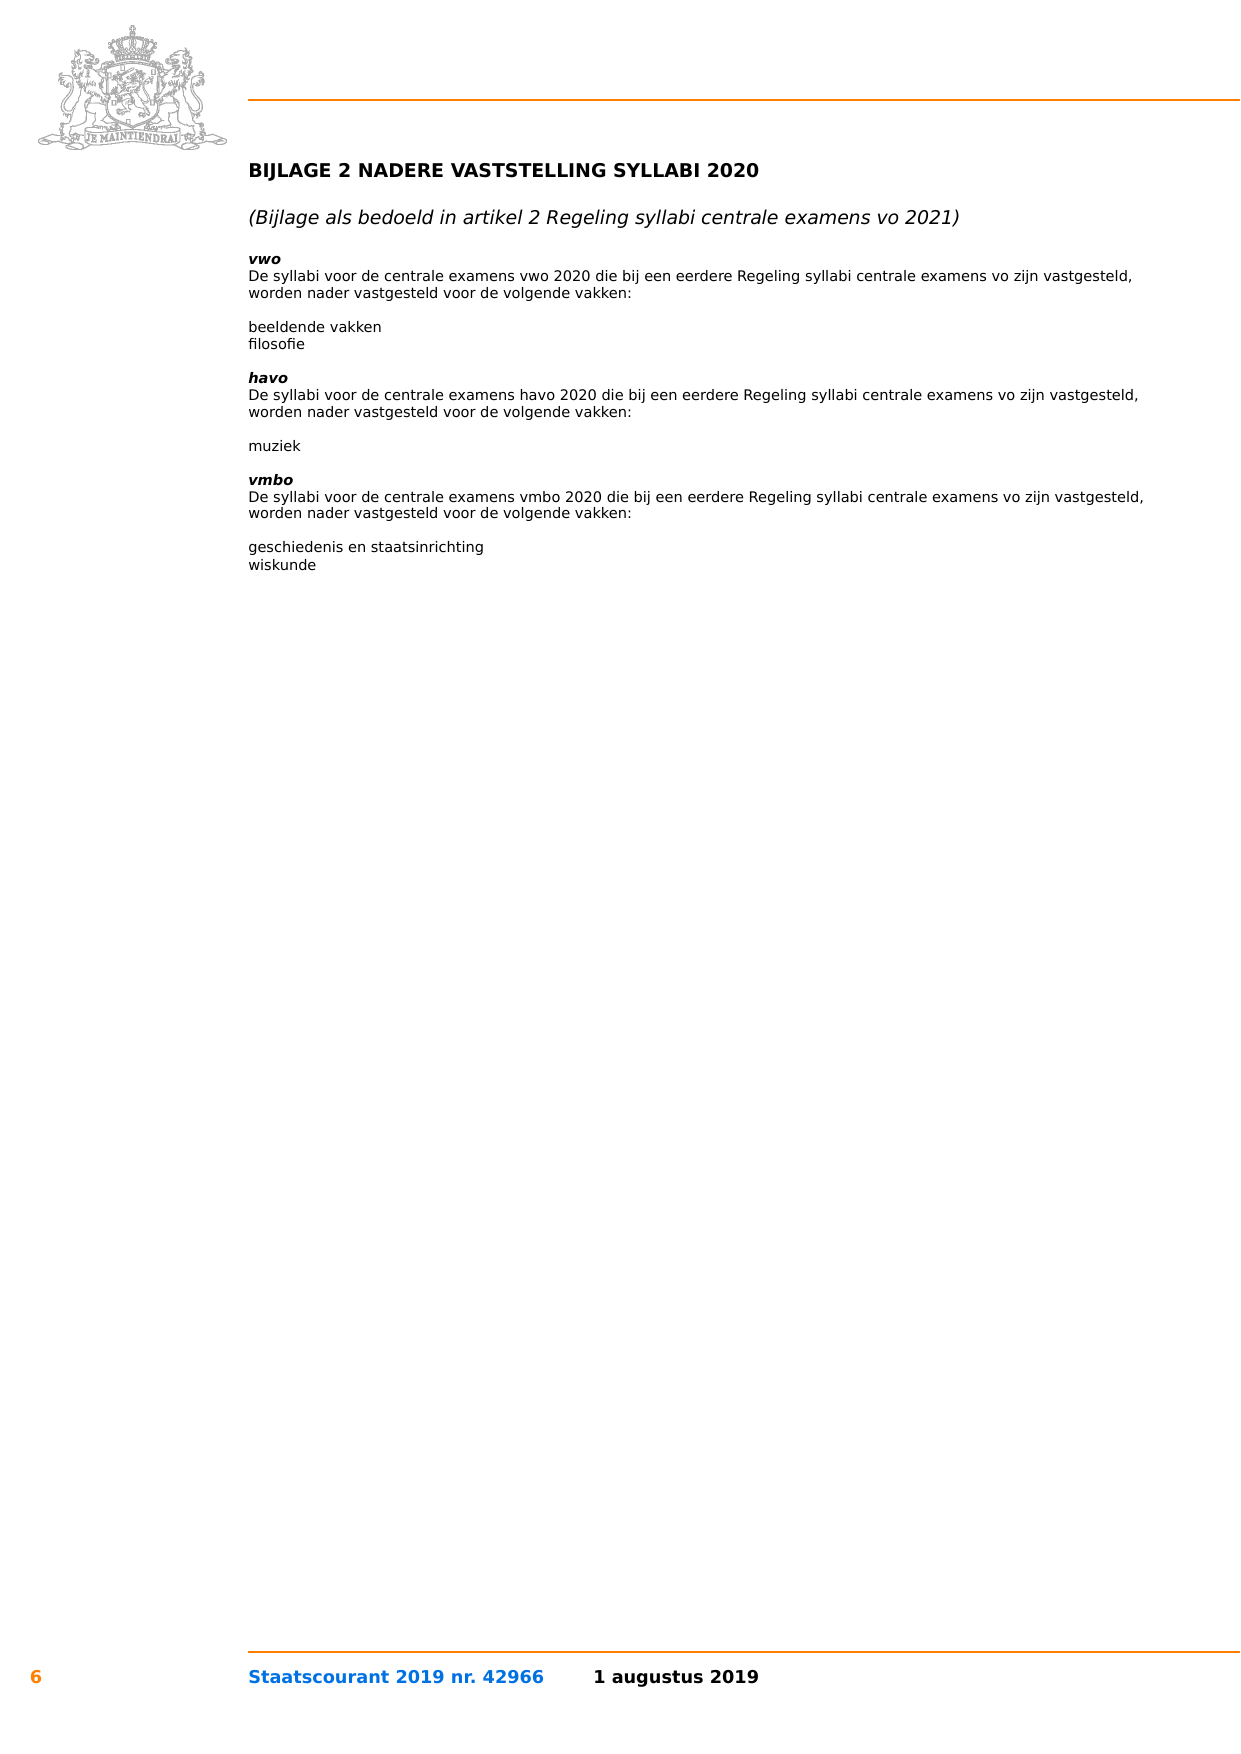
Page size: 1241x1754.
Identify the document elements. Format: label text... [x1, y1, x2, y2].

table_cell vmbo [248, 471, 1163, 488]
picture [38, 25, 227, 150]
table_cell [248, 353, 1163, 369]
table_cell [248, 523, 1163, 539]
table_cell [248, 455, 1163, 471]
table_cell De syllabi voor de centrale examens havo 2020 die bij een eerdere Regeling syllabi centrale examens vo zijn vastgesteld, worden nader vastgesteld voor de volgende vakken: [248, 387, 1163, 421]
table_header vwo [248, 251, 1163, 268]
table_cell havo [248, 370, 1163, 387]
table_cell De syllabi voor de centrale examens vwo 2020 die bij een eerdere Regeling syllabi centrale examens vo zijn vastgesteld, worden nader vastgesteld voor de volgende vakken: [248, 268, 1163, 302]
subtitle BIJLAGE 2 NADERE VASTSTELLING SYLLABI 2020 [248, 160, 1163, 182]
table_cell beeldende vakken [248, 319, 1163, 336]
table_cell [248, 302, 1163, 319]
table_cell [248, 421, 1163, 437]
table_cell geschiedenis en staatsinrichting [248, 539, 1163, 556]
text (Bijlage als bedoeld in artikel 2 Regeling syllabi centrale examens vo 2021) [248, 207, 1163, 229]
table_cell filosofie [248, 336, 1163, 353]
table_cell muziek [248, 438, 1163, 454]
table_cell De syllabi voor de centrale examens vmbo 2020 die bij een eerdere Regeling syllabi centrale examens vo zijn vastgesteld, worden nader vastgesteld voor de volgende vakken: [248, 489, 1163, 522]
table_cell wiskunde [248, 556, 1163, 573]
